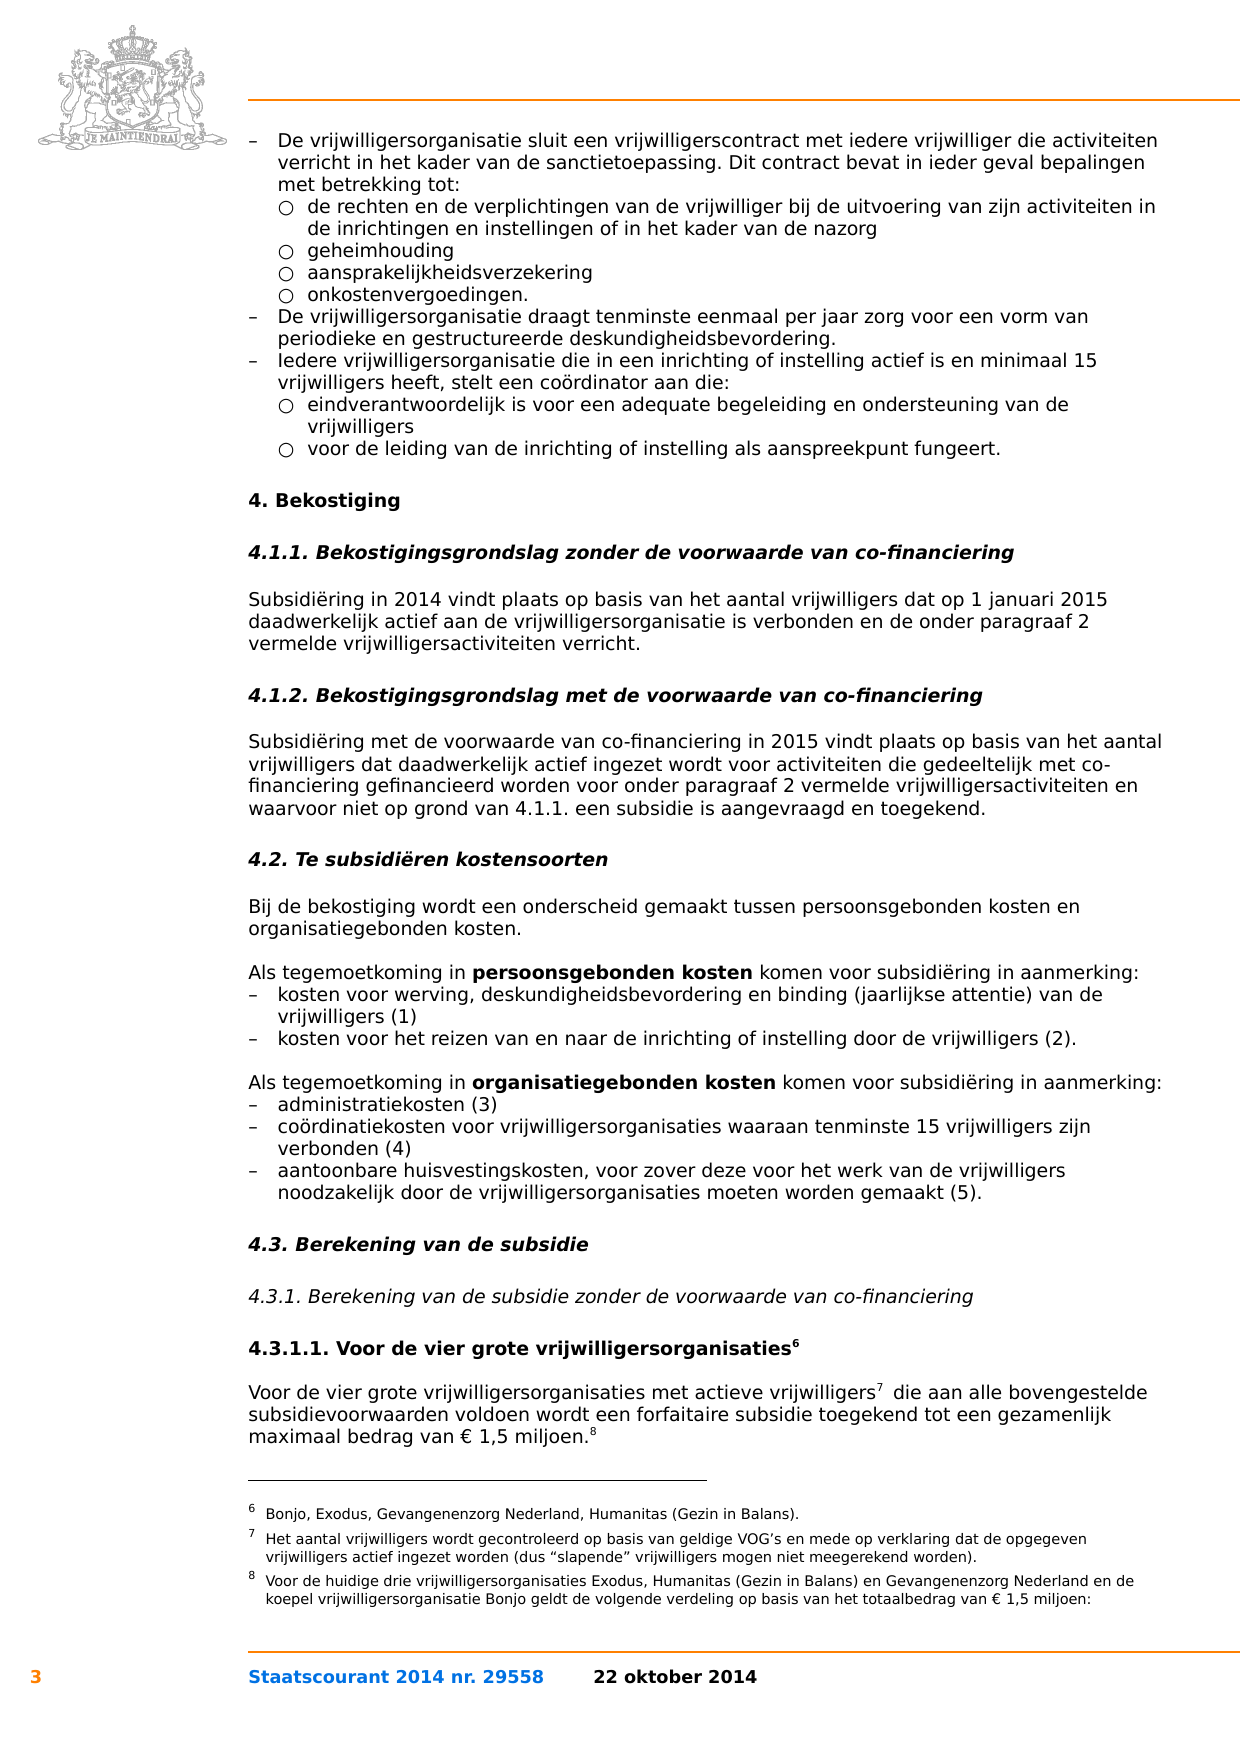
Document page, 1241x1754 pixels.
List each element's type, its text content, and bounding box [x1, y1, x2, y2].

subtitle 4.3.1. Berekening van de subsidie zonder de voorwaarde van co-financiering [248, 1286, 1163, 1308]
text Bonjo, Exodus, Gevangenenzorg Nederland, Humanitas (Gezin in Balans). [248, 1502, 1163, 1524]
text – administratiekosten (3) [248, 1094, 1163, 1116]
text – Iedere vrijwilligersorganisatie die in een inrichting of instelling actief is en minimaal 15 vrijwilligers heeft, stelt een coördinator aan die: [248, 350, 1163, 394]
subtitle 4.3.1.1. Voor de vier grote vrijwilligersorganisaties [248, 1338, 1163, 1360]
text ○ aansprakelijkheidsverzekering [278, 262, 1163, 284]
text – kosten voor werving, deskundigheidsbevordering en binding (jaarlijkse attentie) van de vrijwilligers (1) [248, 984, 1163, 1028]
text ○ voor de leiding van de inrichting of instelling als aanspreekpunt fungeert. [278, 438, 1163, 459]
text Voor de vier grote vrijwilligersorganisaties met actieve vrijwilligers die aan alle bovengestelde subsidievoorwaarden voldoen wordt een forfaitaire subsidie toegekend tot een gezamenlijk maximaal bedrag van € 1,5 miljoen. [248, 1382, 1163, 1448]
subtitle 4.2. Te subsidiëren kostensoorten [248, 849, 1163, 871]
text – De vrijwilligersorganisatie draagt tenminste eenmaal per jaar zorg voor een vorm van periodieke en gestructureerde deskundigheidsbevordering. [248, 306, 1163, 350]
subtitle 4.1.2. Bekostigingsgrondslag met de voorwaarde van co-financiering [248, 684, 1163, 706]
text – De vrijwilligersorganisatie sluit een vrijwilligerscontract met iedere vrijwilliger die activiteiten verricht in het kader van de sanctietoepassing. Dit contract bevat in ieder geval bepalingen met betrekking tot: [248, 130, 1163, 196]
text Subsidiëring met de voorwaarde van co-financiering in 2015 vindt plaats op basis van het aantal vrijwilligers dat daadwerkelijk actief ingezet wordt voor activiteiten die gedeeltelijk met co-financiering gefinancieerd worden voor onder paragraaf 2 vermelde vrijwilligersactiviteiten en waarvoor niet op grond van 4.1.1. een subsidie is aangevraagd en toegekend. [248, 731, 1163, 819]
text Subsidiëring in 2014 vindt plaats op basis van het aantal vrijwilligers dat op 1 januari 2015 daadwerkelijk actief aan de vrijwilligersorganisatie is verbonden en de onder paragraaf 2 vermelde vrijwilligersactiviteiten verricht. [248, 588, 1163, 654]
text Het aantal vrijwilligers wordt gecontroleerd op basis van geldige VOG’s en mede op verklaring dat de opgegeven vrijwilligers actief ingezet worden (dus “slapende” vrijwilligers mogen niet meegerekend worden). [248, 1527, 1163, 1566]
text Voor de huidige drie vrijwilligersorganisaties Exodus, Humanitas (Gezin in Balans) en Gevangenenzorg Nederland en de koepel vrijwilligersorganisatie Bonjo geldt de volgende verdeling op basis van het totaalbedrag van € 1,5 miljoen: [248, 1569, 1163, 1608]
subtitle 4. Bekostiging [248, 489, 1163, 512]
text Als tegemoetkoming in persoonsgebonden kosten komen voor subsidiëring in aanmerking: [248, 962, 1163, 984]
text – coördinatiekosten voor vrijwilligersorganisaties waaraan tenminste 15 vrijwilligers zijn verbonden (4) [248, 1116, 1163, 1160]
text ○ geheimhouding [278, 240, 1163, 262]
subtitle 4.1.1. Bekostigingsgrondslag zonder de voorwaarde van co-financiering [248, 542, 1163, 563]
text Bij de bekostiging wordt een onderscheid gemaakt tussen persoonsgebonden kosten en organisatiegebonden kosten. [248, 896, 1163, 940]
text ○ de rechten en de verplichtingen van de vrijwilliger bij de uitvoering van zijn activiteiten in de inrichtingen en instellingen of in het kader van de nazorg [278, 196, 1163, 240]
text ○ onkostenvergoedingen. [278, 284, 1163, 306]
picture [38, 25, 227, 150]
text Als tegemoetkoming in organisatiegebonden kosten komen voor subsidiëring in aanmerking: [248, 1072, 1163, 1094]
text – aantoonbare huisvestingskosten, voor zover deze voor het werk van de vrijwilligers noodzakelijk door de vrijwilligersorganisaties moeten worden gemaakt (5). [248, 1160, 1163, 1204]
text – kosten voor het reizen van en naar de inrichting of instelling door de vrijwilligers (2). [248, 1028, 1163, 1050]
text ○ eindverantwoordelijk is voor een adequate begeleiding en ondersteuning van de vrijwilligers [278, 394, 1163, 438]
subtitle 4.3. Berekening van de subsidie [248, 1234, 1163, 1256]
